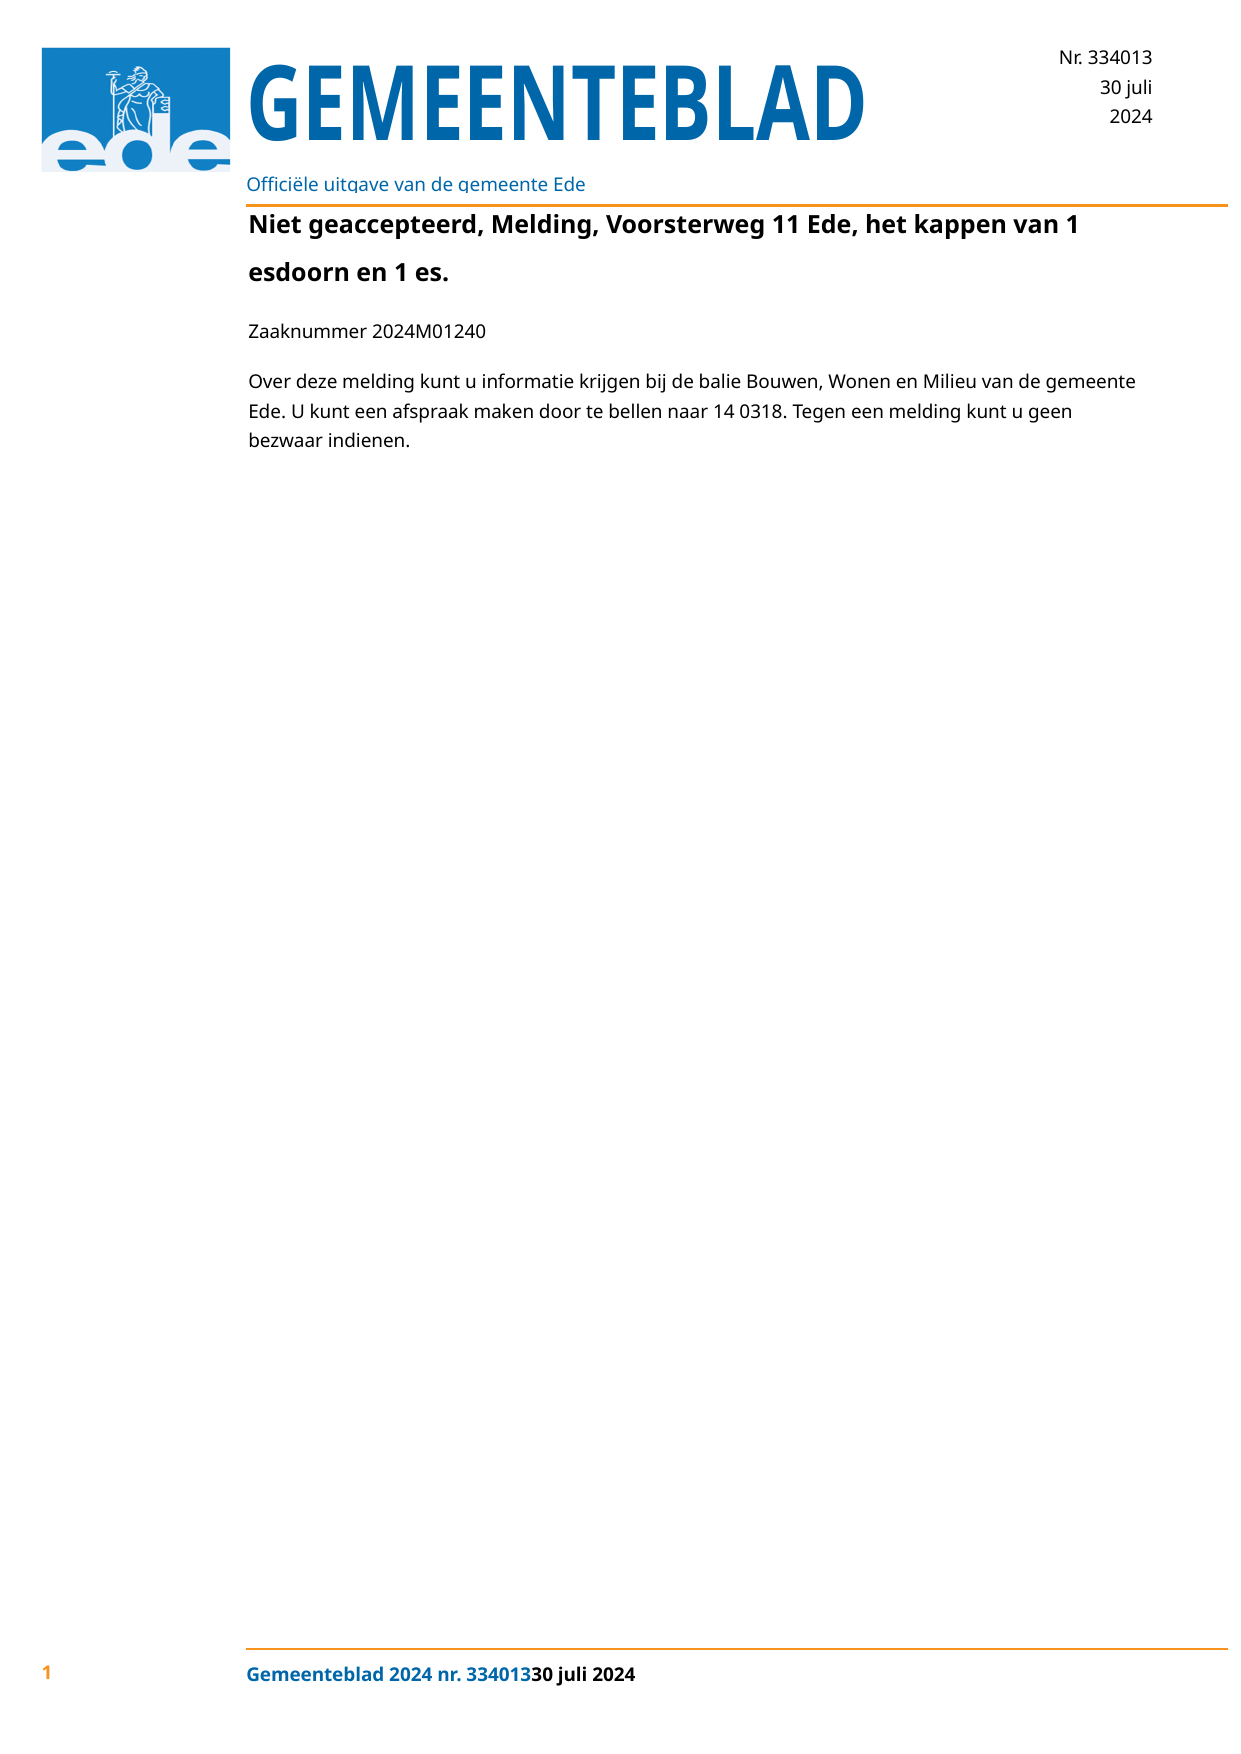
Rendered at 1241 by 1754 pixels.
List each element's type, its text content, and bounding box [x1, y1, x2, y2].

picture [41, 47, 231, 172]
text Over deze melding kunt u informatie krijgen bij de balie Bouwen, Wonen en Milieu van de gemeente Ede. U kunt een afspraak maken door te bellen naar 14 0318. Tegen een melding kunt u geen bezwaar indienen. [248, 368, 1152, 453]
text Niet geaccepteerd, Melding, Voorsterweg 11 Ede, het kappen van 1 esdoorn en 1 es. [248, 207, 1152, 288]
text Zaaknummer 2024M01240 [248, 318, 1152, 344]
